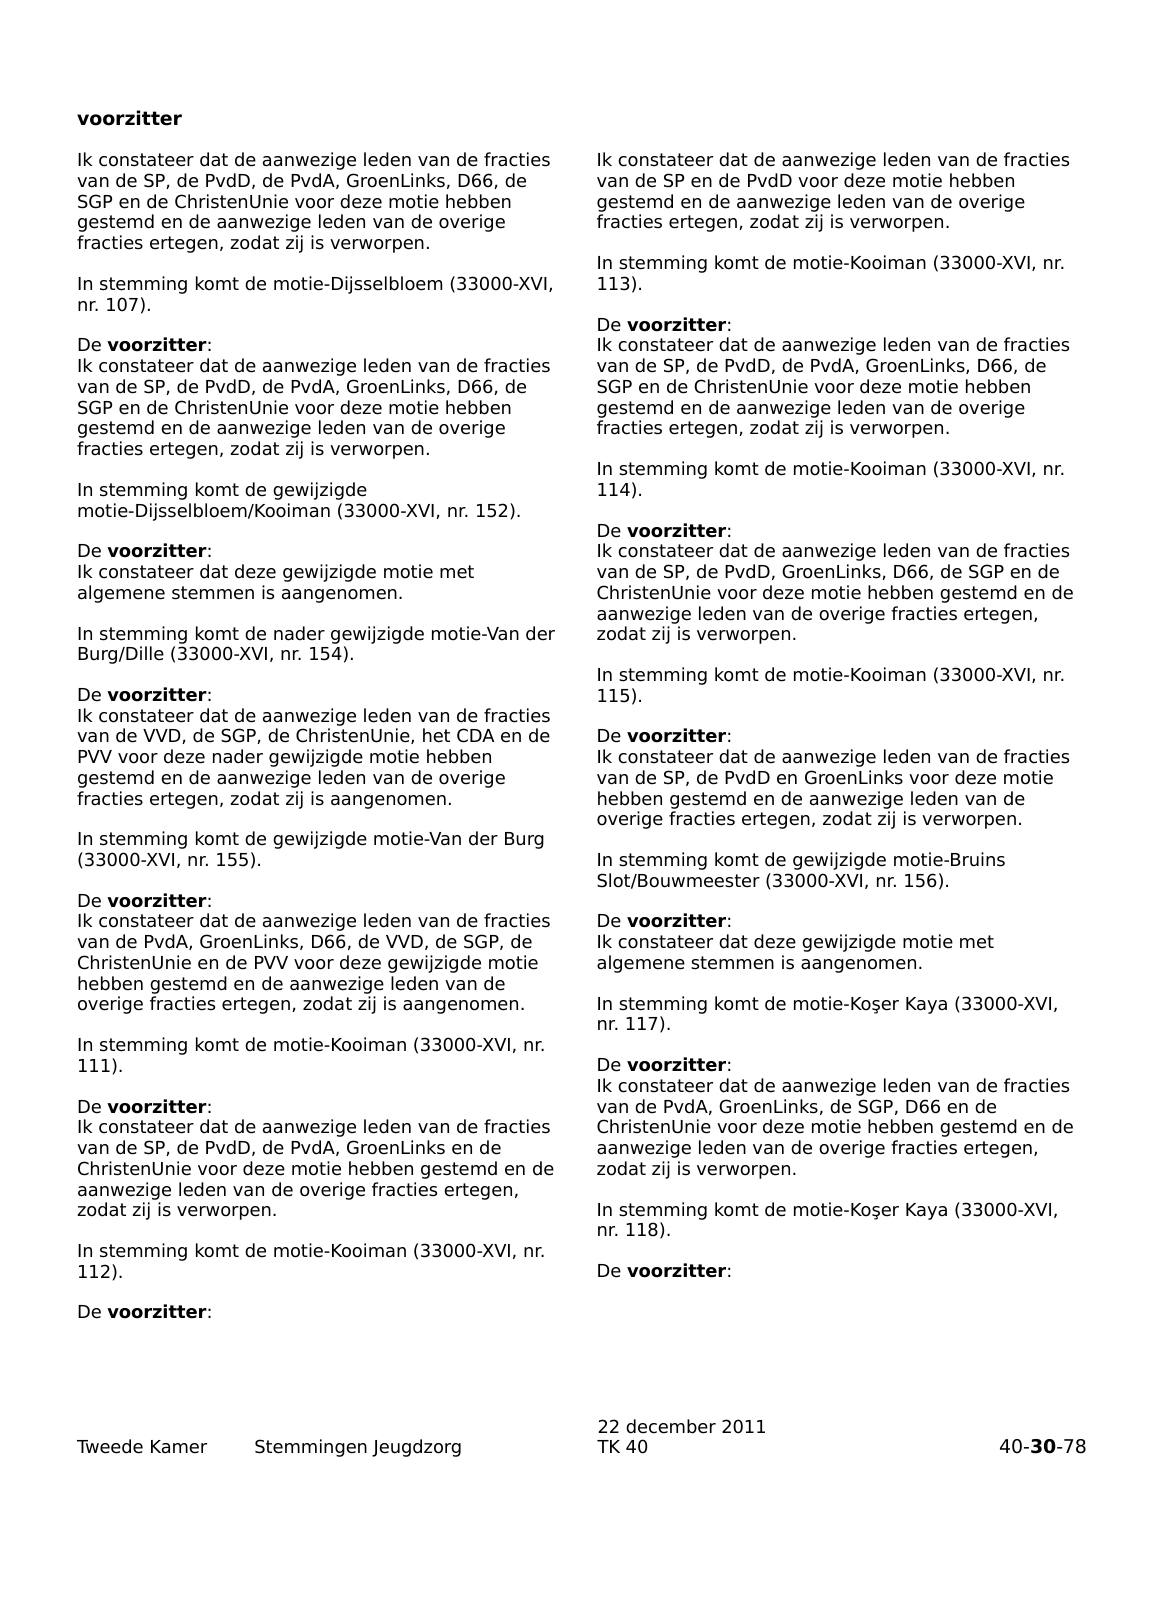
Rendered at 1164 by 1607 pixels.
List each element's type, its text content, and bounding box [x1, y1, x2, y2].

text In stemming komt de motie-Kooiman (33000-XVI, nr. 114). [596, 459, 1087, 500]
text In stemming komt de motie-Kooiman (33000-XVI, nr. 111). [77, 1035, 567, 1076]
text In stemming komt de gewijzigde motie-Van der Burg (33000-XVI, nr. 155). [77, 829, 567, 871]
text Ik constateer dat deze gewijzigde motie met algemene stemmen is aangenomen. [77, 562, 567, 603]
text Ik constateer dat de aanwezige leden van de fracties van de SP, de PvdD en GroenLinks voor deze motie hebben gestemd en de aanwezige leden van de overige fracties ertegen, zodat zij is verworpen. [596, 747, 1087, 830]
text In stemming komt de motie-Kooiman (33000-XVI, nr. 112). [77, 1241, 567, 1282]
text Ik constateer dat de aanwezige leden van de fracties van de PvdA, GroenLinks, D66, de VVD, de SGP, de ChristenUnie en de PVV voor deze gewijzigde motie hebben gestemd en de aanwezige leden van de overige fracties ertegen, zodat zij is aangenomen. [77, 911, 567, 1015]
text De voorzitter: [77, 685, 567, 706]
text In stemming komt de nader gewijzigde motie-Van der Burg/Dille (33000-XVI, nr. 154). [77, 623, 567, 665]
text In stemming komt de motie-Kooiman (33000-XVI, nr. 115). [596, 665, 1087, 706]
text Ik constateer dat de aanwezige leden van de fracties van de SP, de PvdD, de PvdA, GroenLinks, D66, de SGP en de ChristenUnie voor deze motie hebben gestemd en de aanwezige leden van de overige fracties ertegen, zodat zij is verworpen. [596, 335, 1087, 439]
text De voorzitter: [77, 335, 567, 356]
text Ik constateer dat de aanwezige leden van de fracties van de SP, de PvdD, de PvdA, GroenLinks, D66, de SGP en de ChristenUnie voor deze motie hebben gestemd en de aanwezige leden van de overige fracties ertegen, zodat zij is verworpen. [77, 356, 567, 460]
text De voorzitter: [596, 1261, 1087, 1282]
text Ik constateer dat deze gewijzigde motie met algemene stemmen is aangenomen. [596, 932, 1087, 973]
text Ik constateer dat de aanwezige leden van de fracties van de SP en de PvdD voor deze motie hebben gestemd en de aanwezige leden van de overige fracties ertegen, zodat zij is verworpen. [596, 150, 1087, 233]
text In stemming komt de motie-Dijsselbloem (33000-XVI, nr. 107). [77, 274, 567, 315]
text Ik constateer dat de aanwezige leden van de fracties van de VVD, de SGP, de ChristenUnie, het CDA en de PVV voor deze nader gewijzigde motie hebben gestemd en de aanwezige leden van de overige fracties ertegen, zodat zij is aangenomen. [77, 706, 567, 809]
text De voorzitter: [77, 541, 567, 562]
text Ik constateer dat de aanwezige leden van de fracties van de PvdA, GroenLinks, de SGP, D66 en de ChristenUnie voor deze motie hebben gestemd en de aanwezige leden van de overige fracties ertegen, zodat zij is verworpen. [596, 1076, 1087, 1179]
text In stemming komt de gewijzigde motie-Dijsselbloem/Kooiman (33000-XVI, nr. 152). [77, 480, 567, 521]
text Ik constateer dat de aanwezige leden van de fracties van de SP, de PvdD, de PvdA, GroenLinks en de ChristenUnie voor deze motie hebben gestemd en de aanwezige leden van de overige fracties ertegen, zodat zij is verworpen. [77, 1117, 567, 1221]
text De voorzitter: [596, 911, 1087, 932]
text In stemming komt de motie-Kooiman (33000-XVI, nr. 113). [596, 253, 1087, 294]
text De voorzitter: [596, 1055, 1087, 1076]
text De voorzitter: [77, 1096, 567, 1117]
text De voorzitter: [596, 726, 1087, 747]
text In stemming komt de gewijzigde motie-Bruins Slot/Bouwmeester (33000-XVI, nr. 156). [596, 850, 1087, 891]
text In stemming komt de motie-Koşer Kaya (33000-XVI, nr. 117). [596, 993, 1087, 1035]
text De voorzitter: [77, 1302, 567, 1323]
text Ik constateer dat de aanwezige leden van de fracties van de SP, de PvdD, de PvdA, GroenLinks, D66, de SGP en de ChristenUnie voor deze motie hebben gestemd en de aanwezige leden van de overige fracties ertegen, zodat zij is verworpen. [77, 150, 567, 254]
text In stemming komt de motie-Koşer Kaya (33000-XVI, nr. 118). [596, 1199, 1087, 1241]
text De voorzitter: [596, 314, 1087, 335]
text Ik constateer dat de aanwezige leden van de fracties van de SP, de PvdD, GroenLinks, D66, de SGP en de ChristenUnie voor deze motie hebben gestemd en de aanwezige leden van de overige fracties ertegen, zodat zij is verworpen. [596, 541, 1087, 645]
text De voorzitter: [596, 520, 1087, 541]
text De voorzitter: [77, 891, 567, 911]
